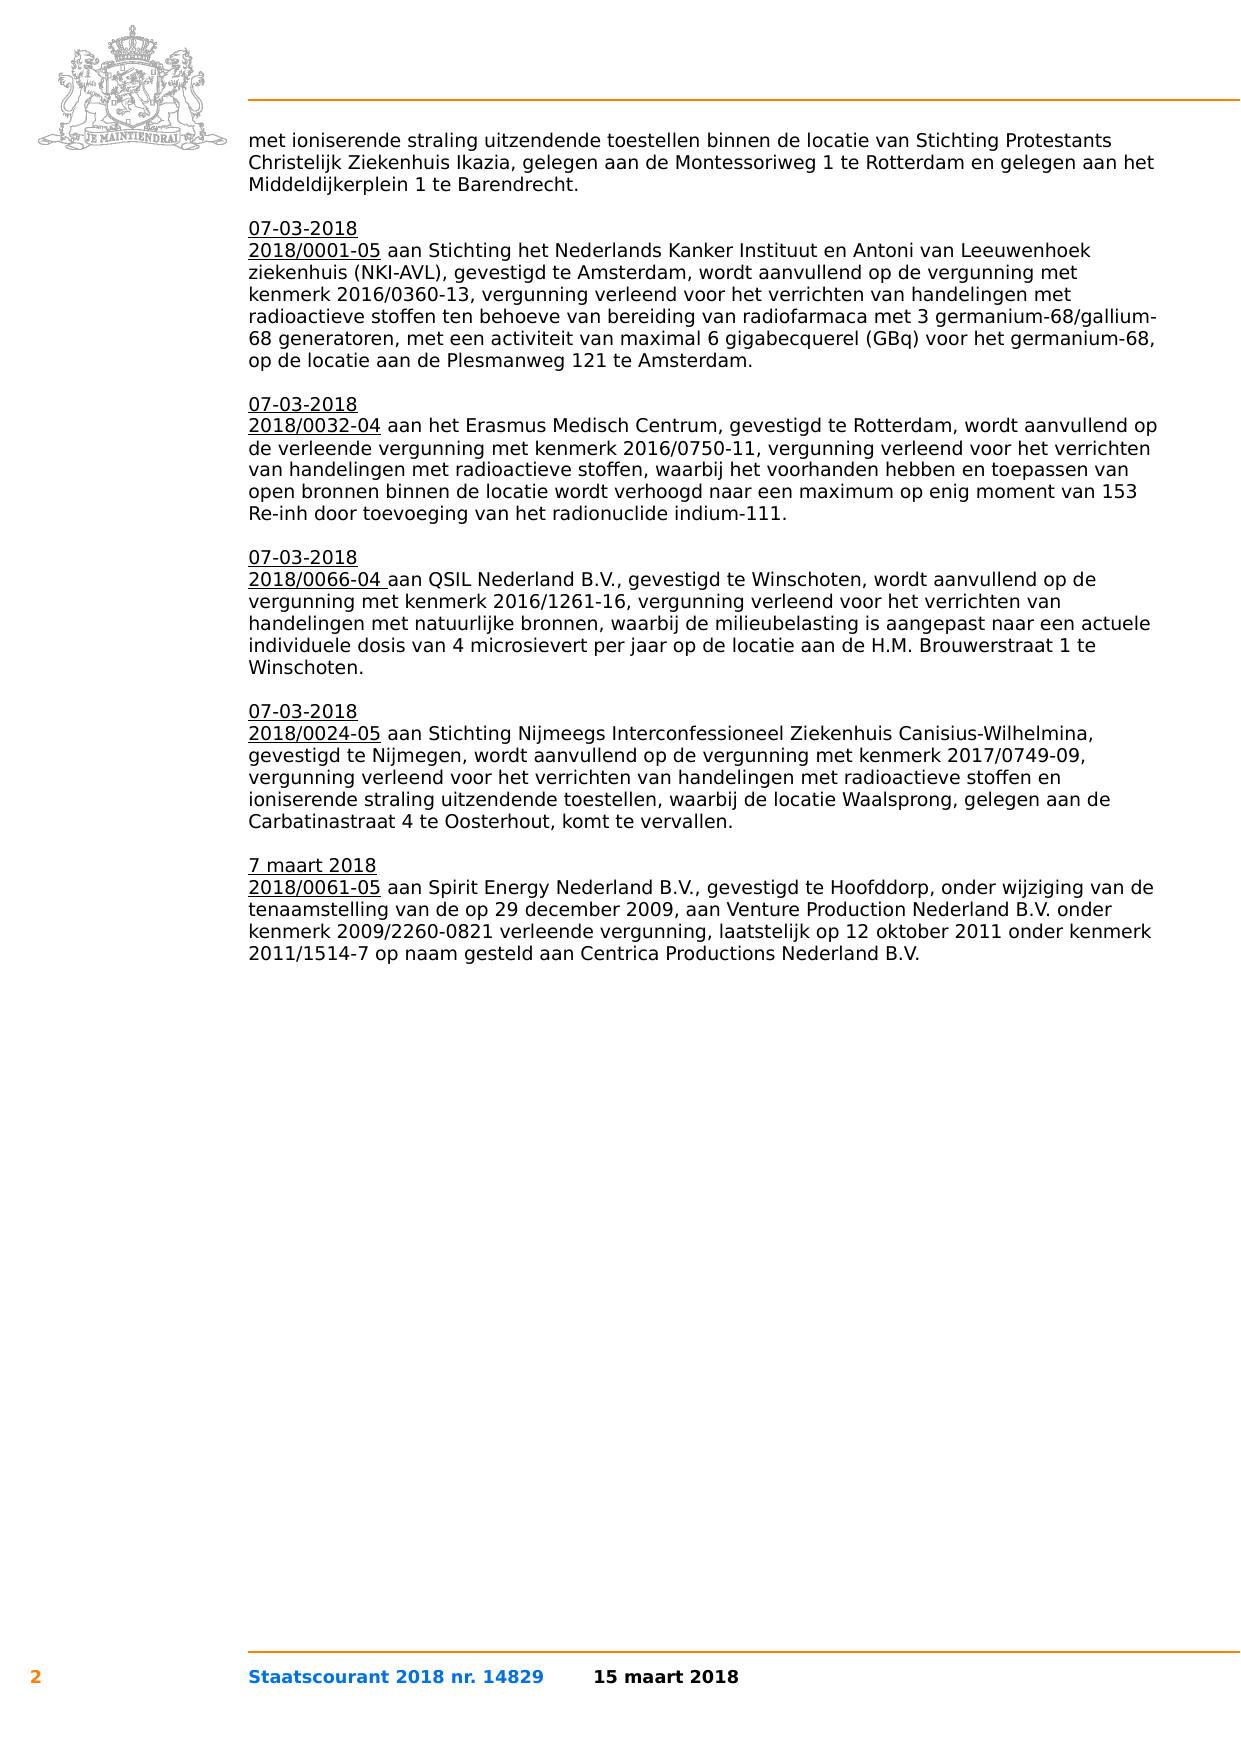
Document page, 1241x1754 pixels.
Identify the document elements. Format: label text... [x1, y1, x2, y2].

text 07-03-2018 [248, 393, 1163, 415]
text 07-03-2018 [248, 218, 1163, 240]
text 07-03-2018 [248, 547, 1163, 569]
text met ioniserende straling uitzendende toestellen binnen de locatie van Stichting Protestants Christelijk Ziekenhuis Ikazia, gelegen aan de Montessoriweg 1 te Rotterdam en gelegen aan het Middeldijkerplein 1 te Barendrecht. [248, 130, 1163, 196]
text 2018/0032-04 aan het Erasmus Medisch Centrum, gevestigd te Rotterdam, wordt aanvullend op de verleende vergunning met kenmerk 2016/0750-11, vergunning verleend voor het verrichten van handelingen met radioactieve stoffen, waarbij het voorhanden hebben en toepassen van open bronnen binnen de locatie wordt verhoogd naar een maximum op enig moment van 153 Re-inh door toevoeging van het radionuclide indium-111. [248, 415, 1163, 525]
picture [38, 25, 227, 150]
text 2018/0001-05 aan Stichting het Nederlands Kanker Instituut en Antoni van Leeuwenhoek ziekenhuis (NKI-AVL), gevestigd te Amsterdam, wordt aanvullend op de vergunning met kenmerk 2016/0360-13, vergunning verleend voor het verrichten van handelingen met radioactieve stoffen ten behoeve van bereiding van radiofarmaca met 3 germanium-68/gallium-68 generatoren, met een activiteit van maximal 6 gigabecquerel (GBq) voor het germanium-68, op de locatie aan de Plesmanweg 121 te Amsterdam. [248, 240, 1163, 372]
text 2018/0066-04 aan QSIL Nederland B.V., gevestigd te Winschoten, wordt aanvullend op de vergunning met kenmerk 2016/1261-16, vergunning verleend voor het verrichten van handelingen met natuurlijke bronnen, waarbij de milieubelasting is aangepast naar een actuele individuele dosis van 4 microsievert per jaar op de locatie aan de H.M. Brouwerstraat 1 te Winschoten. [248, 569, 1163, 679]
text 07-03-2018 [248, 701, 1163, 723]
text 7 maart 2018 [248, 855, 1163, 877]
text 2018/0061-05 aan Spirit Energy Nederland B.V., gevestigd te Hoofddorp, onder wijziging van de tenaamstelling van de op 29 december 2009, aan Venture Production Nederland B.V. onder kenmerk 2009/2260-0821 verleende vergunning, laatstelijk op 12 oktober 2011 onder kenmerk 2011/1514-7 op naam gesteld aan Centrica Productions Nederland B.V. [248, 877, 1163, 964]
text 2018/0024-05 aan Stichting Nijmeegs Interconfessioneel Ziekenhuis Canisius-Wilhelmina, gevestigd te Nijmegen, wordt aanvullend op de vergunning met kenmerk 2017/0749-09, vergunning verleend voor het verrichten van handelingen met radioactieve stoffen en ioniserende straling uitzendende toestellen, waarbij de locatie Waalsprong, gelegen aan de Carbatinastraat 4 te Oosterhout, komt te vervallen. [248, 723, 1163, 833]
